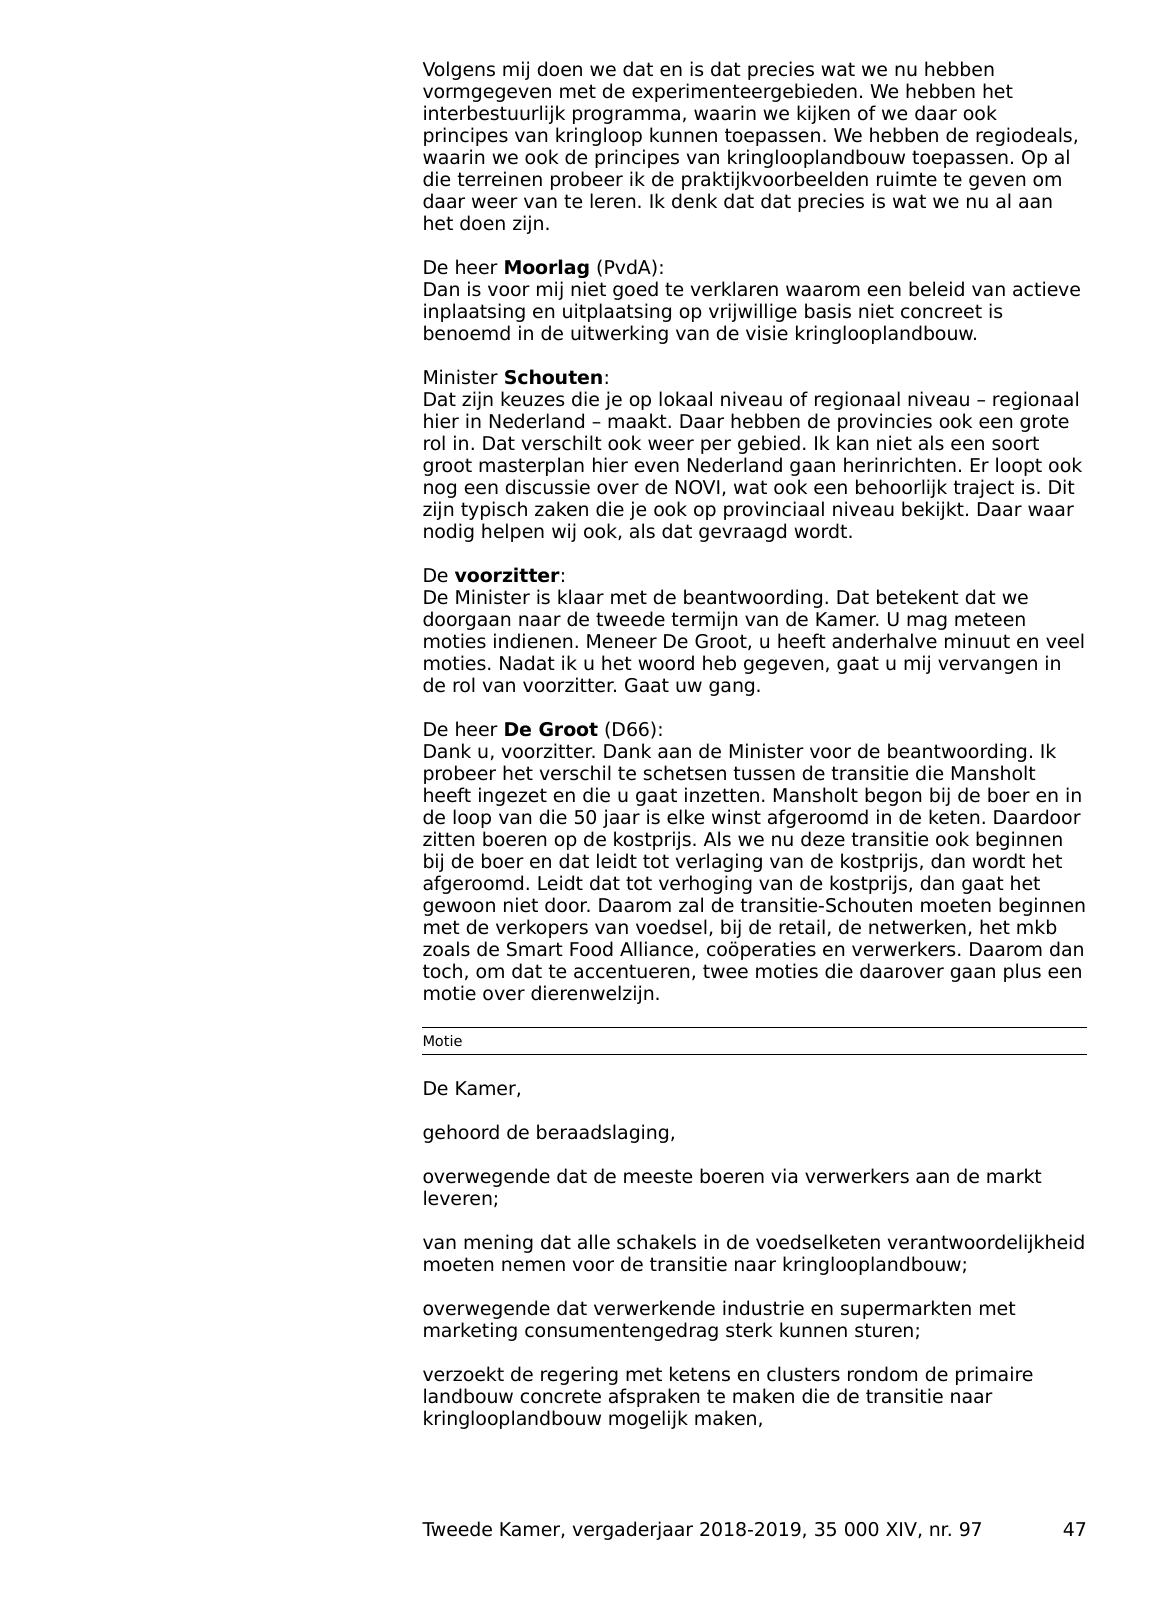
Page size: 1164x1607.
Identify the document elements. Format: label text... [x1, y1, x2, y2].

text Dat zijn keuzes die je op lokaal niveau of regionaal niveau – regionaal hier in Nederland – maakt. Daar hebben de provincies ook een grote rol in. Dat verschilt ook weer per gebied. Ik kan niet als een soort groot masterplan hier even Nederland gaan herinrichten. Er loopt ook nog een discussie over de NOVI, wat ook een behoorlijk traject is. Dit zijn typisch zaken die je ook op provinciaal niveau bekijkt. Daar waar nodig helpen wij ook, als dat gevraagd wordt. [422, 389, 1087, 543]
text gehoord de beraadslaging, [422, 1122, 1087, 1144]
text De voorzitter: [422, 565, 1087, 587]
text overwegende dat verwerkende industrie en supermarkten met marketing consumentengedrag sterk kunnen sturen; [422, 1298, 1087, 1342]
text Dank u, voorzitter. Dank aan de Minister voor de beantwoording. Ik probeer het verschil te schetsen tussen de transitie die Mansholt heeft ingezet en die u gaat inzetten. Mansholt begon bij de boer en in de loop van die 50 jaar is elke winst afgeroomd in de keten. Daardoor zitten boeren op de kostprijs. Als we nu deze transitie ook beginnen bij de boer en dat leidt tot verlaging van de kostprijs, dan wordt het afgeroomd. Leidt dat tot verhoging van de kostprijs, dan gaat het gewoon niet door. Daarom zal de transitie-Schouten moeten beginnen met de verkopers van voedsel, bij de retail, de netwerken, het mkb zoals de Smart Food Alliance, coöperaties en verwerkers. Daarom dan toch, om dat te accentueren, twee moties die daarover gaan plus een motie over dierenwelzijn. [422, 741, 1087, 1005]
text De Minister is klaar met de beantwoording. Dat betekent dat we doorgaan naar de tweede termijn van de Kamer. U mag meteen moties indienen. Meneer De Groot, u heeft anderhalve minuut en veel moties. Nadat ik u het woord heb gegeven, gaat u mij vervangen in de rol van voorzitter. Gaat uw gang. [422, 587, 1087, 697]
text verzoekt de regering met ketens en clusters rondom de primaire landbouw concrete afspraken te maken die de transitie naar kringlooplandbouw mogelijk maken, [422, 1364, 1087, 1430]
text Dan is voor mij niet goed te verklaren waarom een beleid van actieve inplaatsing en uitplaatsing op vrijwillige basis niet concreet is benoemd in de uitwerking van de visie kringlooplandbouw. [422, 279, 1087, 345]
text van mening dat alle schakels in de voedselketen verantwoordelijkheid moeten nemen voor de transitie naar kringlooplandbouw; [422, 1232, 1087, 1276]
text De heer De Groot (D66): [422, 719, 1087, 741]
text overwegende dat de meeste boeren via verwerkers aan de markt leveren; [422, 1166, 1087, 1210]
text Volgens mij doen we dat en is dat precies wat we nu hebben vormgegeven met de experimenteergebieden. We hebben het interbestuurlijk programma, waarin we kijken of we daar ook principes van kringloop kunnen toepassen. We hebben de regiodeals, waarin we ook de principes van kringlooplandbouw toepassen. Op al die terreinen probeer ik de praktijkvoorbeelden ruimte te geven om daar weer van te leren. Ik denk dat dat precies is wat we nu al aan het doen zijn. [422, 59, 1087, 235]
text Minister Schouten: [422, 367, 1087, 389]
text De Kamer, [422, 1077, 1087, 1099]
table_header Motie [422, 1028, 1087, 1054]
text De heer Moorlag (PvdA): [422, 257, 1087, 279]
